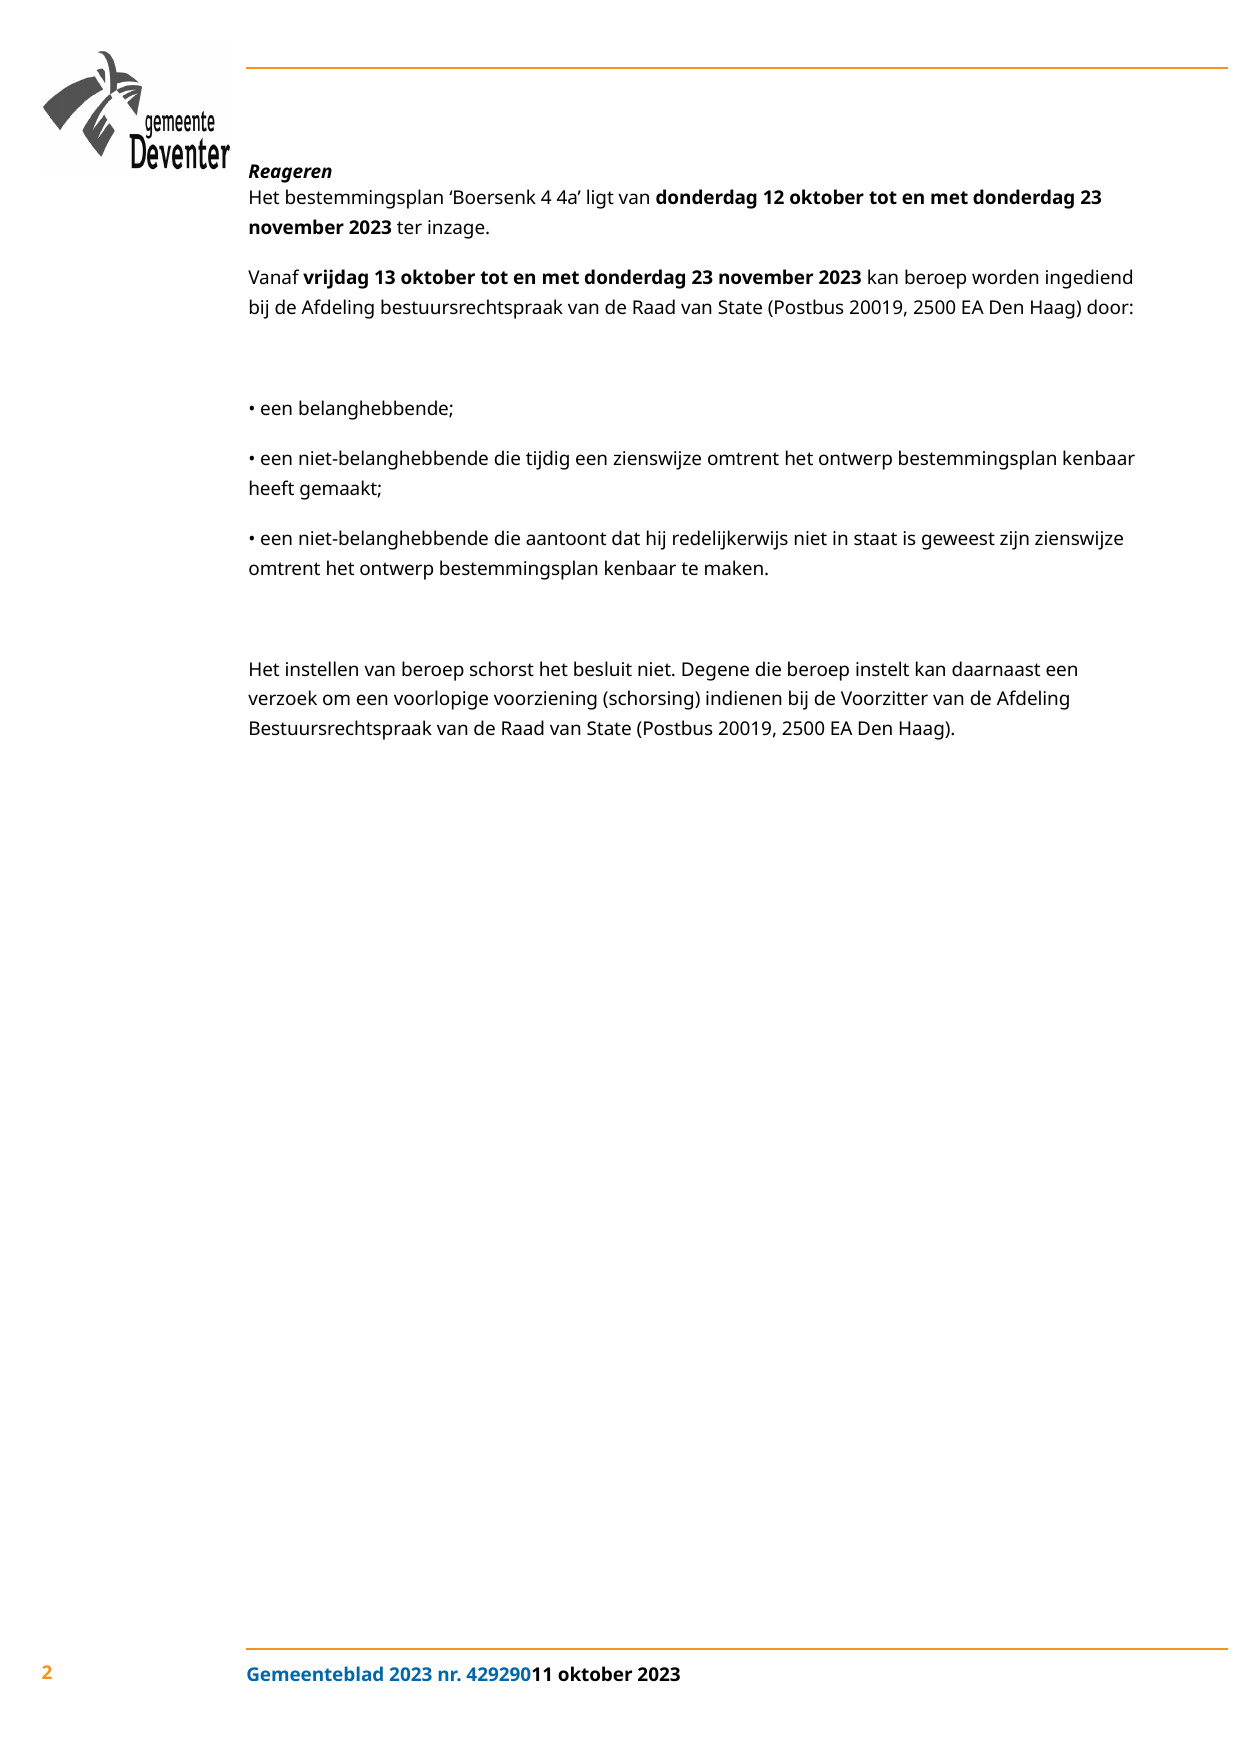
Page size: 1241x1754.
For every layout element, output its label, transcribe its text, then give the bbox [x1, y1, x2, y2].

text • een niet-belanghebbende die tijdig een zienswijze omtrent het ontwerp bestemmingsplan kenbaar heeft gemaakt; [248, 445, 1152, 501]
text • een belanghebbende; [248, 395, 1152, 421]
text Het instellen van beroep schorst het besluit niet. Degene die beroep instelt kan daarnaast een verzoek om een voorlopige voorziening (schorsing) indienen bij de Voorzitter van de Afdeling Bestuursrechtspraak van de Raad van State (Postbus 20019, 2500 EA Den Haag). [248, 656, 1152, 741]
picture [41, 47, 231, 172]
text Vanaf vrijdag 13 oktober tot en met donderdag 23 november 2023 kan beroep worden ingediend bij de Afdeling bestuursrechtspraak van de Raad van State (Postbus 20019, 2500 EA Den Haag) door: [248, 264, 1152, 320]
text • een niet-belanghebbende die aantoont dat hij redelijkerwijs niet in staat is geweest zijn zienswijze omtrent het ontwerp bestemmingsplan kenbaar te maken. [248, 525, 1152, 581]
text Het bestemmingsplan ‘Boersenk 4 4a’ ligt van donderdag 12 oktober tot en met donderdag 23 november 2023 ter inzage. [248, 184, 1152, 240]
text Reageren [248, 159, 1152, 184]
